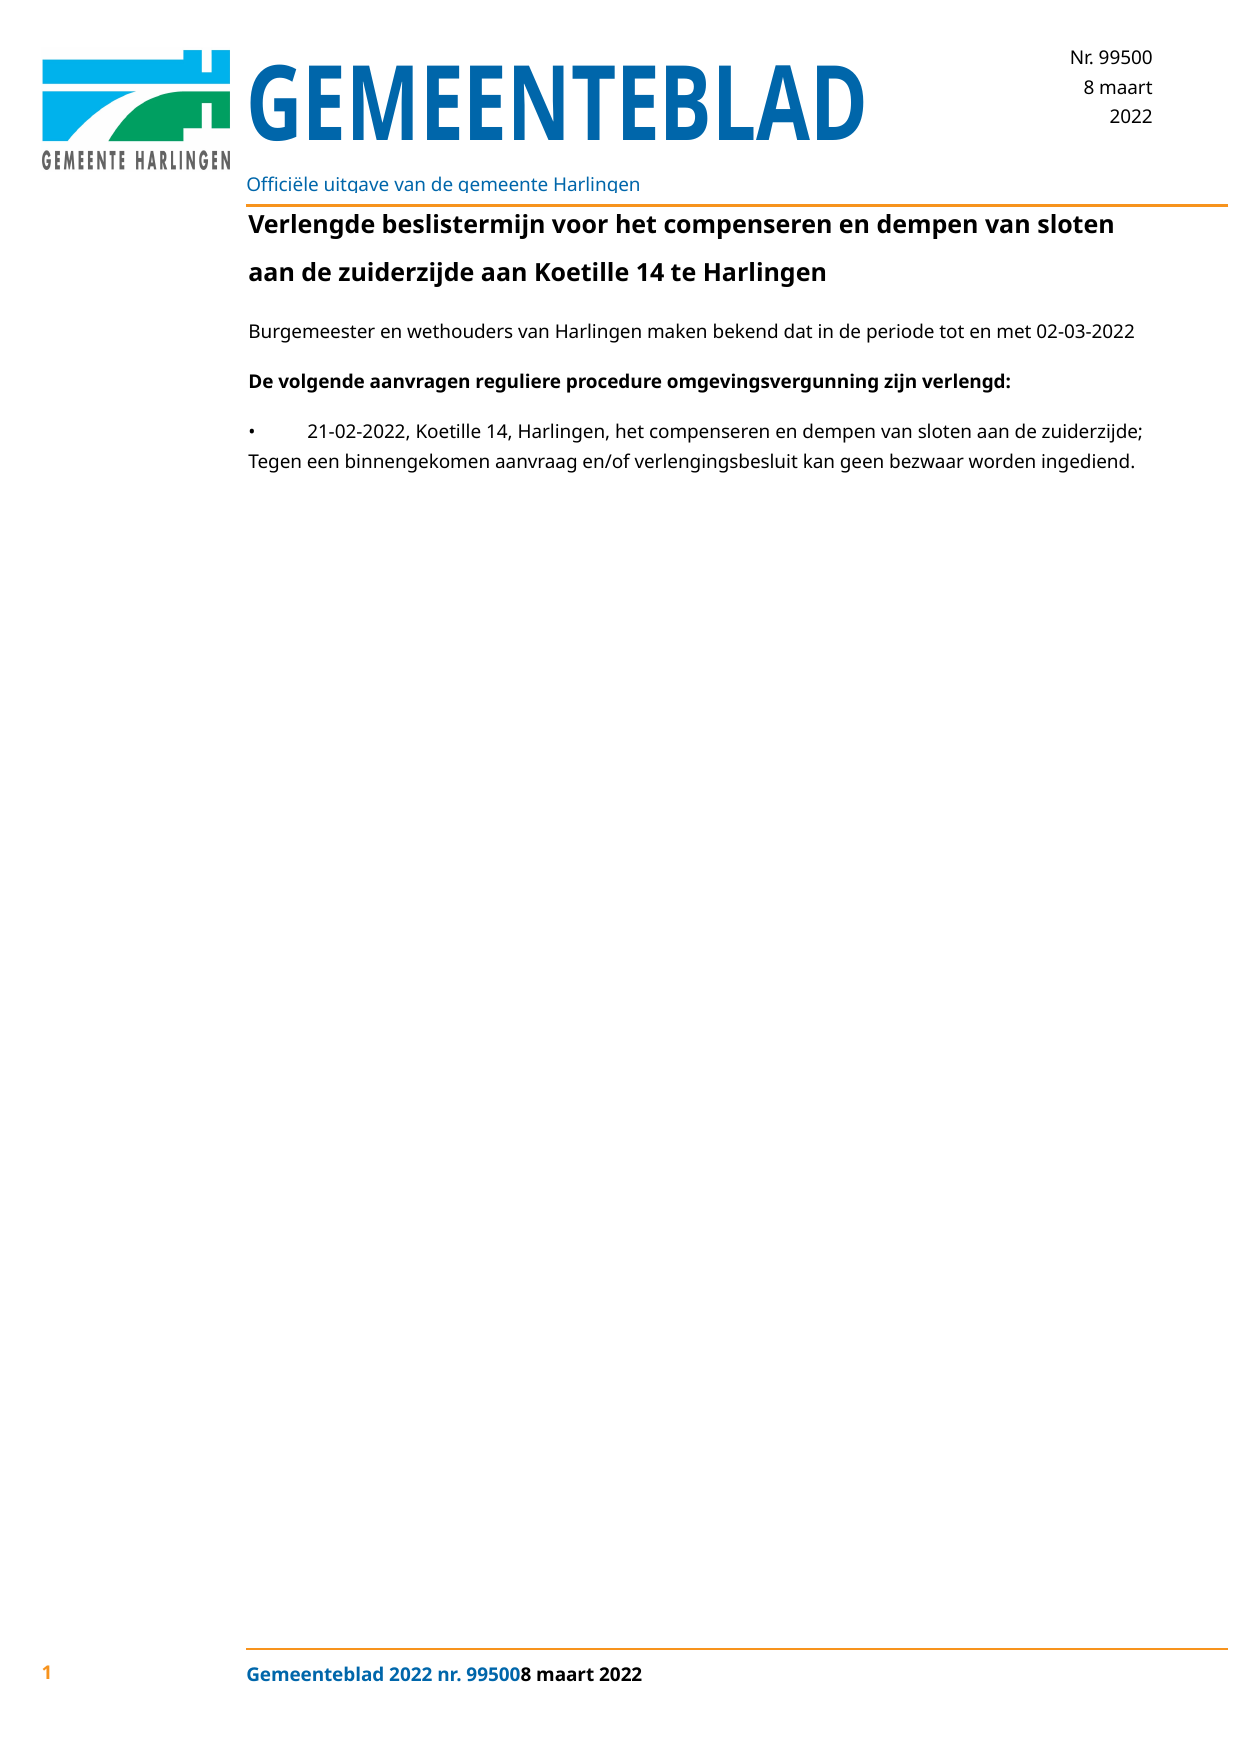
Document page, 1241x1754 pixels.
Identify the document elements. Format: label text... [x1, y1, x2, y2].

text Tegen een binnengekomen aanvraag en/of verlengingsbesluit kan geen bezwaar worden ingediend. [248, 448, 1152, 474]
picture [41, 47, 231, 172]
text Burgemeester en wethouders van Harlingen maken bekend dat in de periode tot en met 02-03-2022 [248, 318, 1152, 344]
text De volgende aanvragen reguliere procedure omgevingsvergunning zijn verlengd: [248, 368, 1152, 394]
text Verlengde beslistermijn voor het compenseren en dempen van sloten aan de zuiderzijde aan Koetille 14 te Harlingen [248, 207, 1152, 288]
list 21-02-2022, Koetille 14, Harlingen, het compenseren en dempen van sloten aan de zuiderzijde; [248, 419, 1152, 444]
